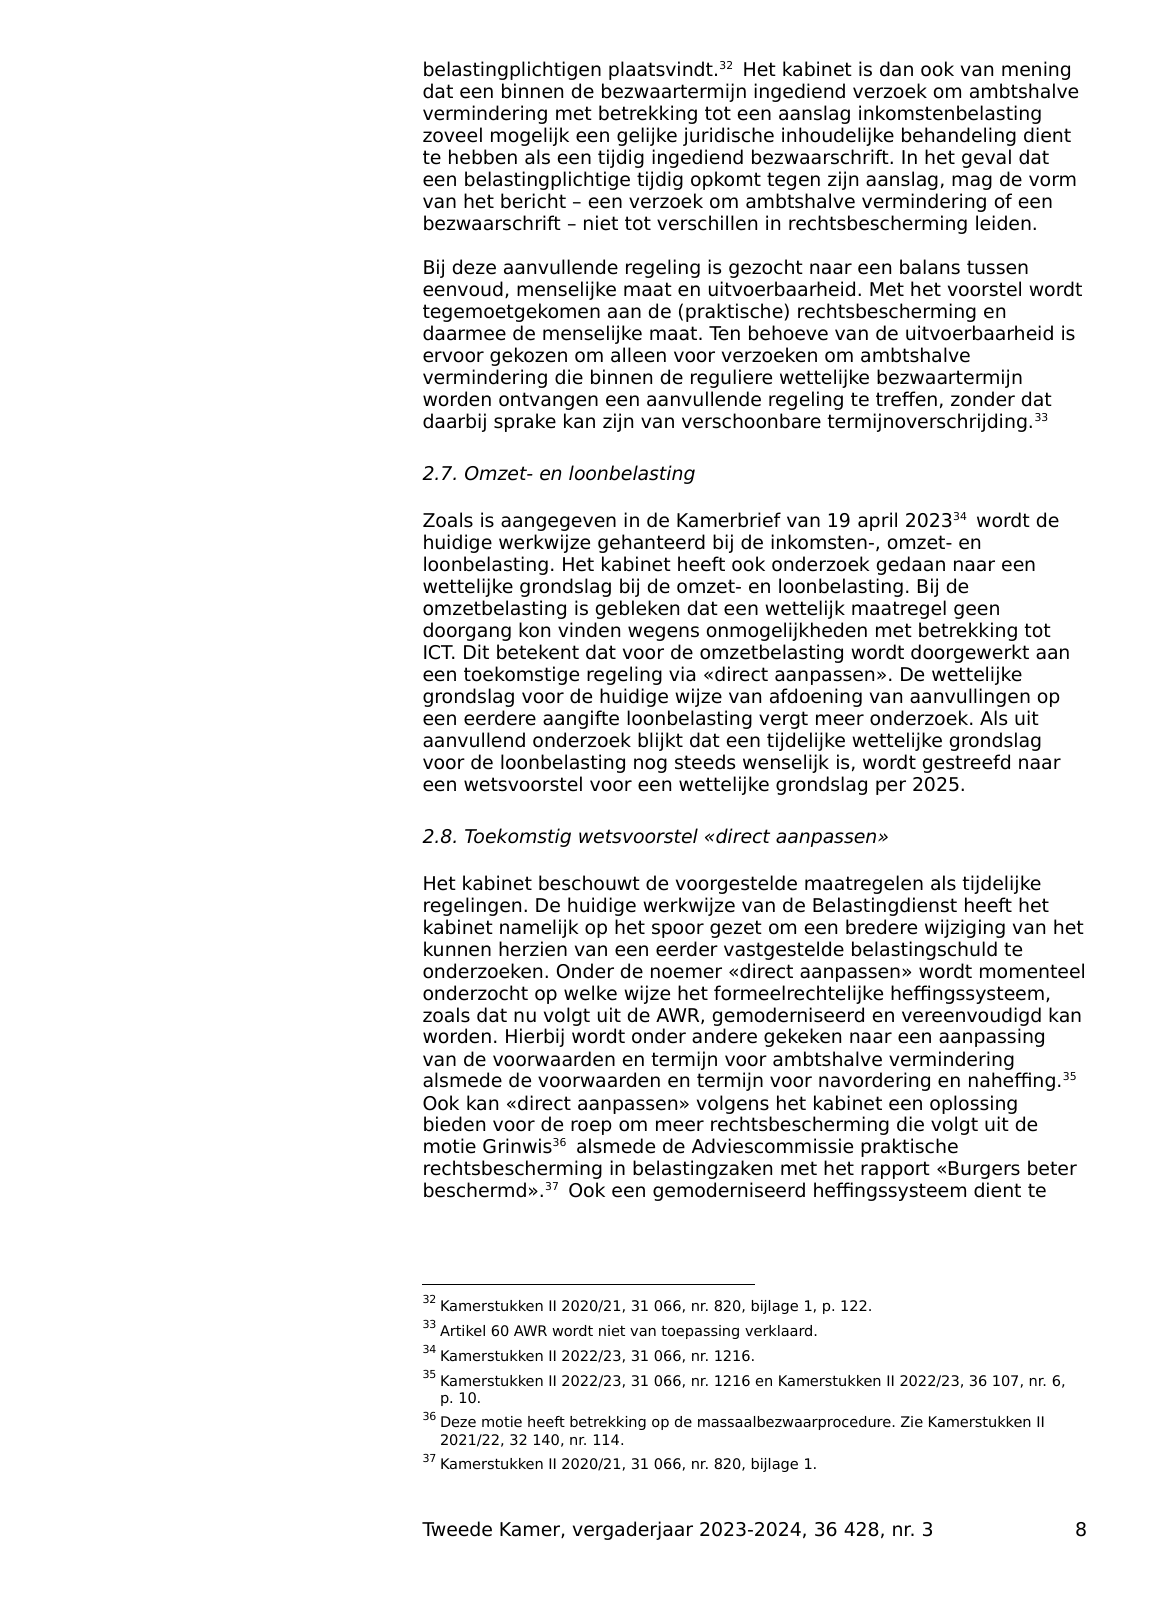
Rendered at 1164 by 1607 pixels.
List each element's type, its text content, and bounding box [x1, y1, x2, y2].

text Artikel 60 AWR wordt niet van toepassing verklaard. [422, 1318, 1087, 1341]
text Kamerstukken II 2022/23, 31 066, nr. 1216 en Kamerstukken II 2022/23, 36 107, nr. 6, p. 10. [422, 1368, 1087, 1407]
text Bij deze aanvullende regeling is gezocht naar een balans tussen eenvoud, menselijke maat en uitvoerbaarheid. Met het voorstel wordt tegemoetgekomen aan de (praktische) rechtsbescherming en daarmee de menselijke maat. Ten behoeve van de uitvoerbaarheid is ervoor gekozen om alleen voor verzoeken om ambtshalve vermindering die binnen de reguliere wettelijke bezwaartermijn worden ontvangen een aanvullende regeling te treffen, zonder dat daarbij sprake kan zijn van verschoonbare termijnoverschrijding. [422, 257, 1087, 433]
subtitle 2.7. Omzet- en loonbelasting [422, 463, 1087, 485]
subtitle 2.8. Toekomstig wetsvoorstel «direct aanpassen» [422, 826, 1087, 848]
text belastingplichtigen plaatsvindt. Het kabinet is dan ook van mening dat een binnen de bezwaartermijn ingediend verzoek om ambtshalve vermindering met betrekking tot een aanslag inkomstenbelasting zoveel mogelijk een gelijke juridische inhoudelijke behandeling dient te hebben als een tijdig ingediend bezwaarschrift. In het geval dat een belastingplichtige tijdig opkomt tegen zijn aanslag, mag de vorm van het bericht – een verzoek om ambtshalve vermindering of een bezwaarschrift – niet tot verschillen in rechtsbescherming leiden. [422, 59, 1087, 235]
text Kamerstukken II 2020/21, 31 066, nr. 820, bijlage 1, p. 122. [422, 1293, 1087, 1316]
text Deze motie heeft betrekking op de massaalbezwaarprocedure. Zie Kamerstukken II 2021/22, 32 140, nr. 114. [422, 1410, 1087, 1449]
text Zoals is aangegeven in de Kamerbrief van 19 april 2023 wordt de huidige werkwijze gehanteerd bij de inkomsten-, omzet- en loonbelasting. Het kabinet heeft ook onderzoek gedaan naar een wettelijke grondslag bij de omzet- en loonbelasting. Bij de omzetbelasting is gebleken dat een wettelijk maatregel geen doorgang kon vinden wegens onmogelijkheden met betrekking tot ICT. Dit betekent dat voor de omzetbelasting wordt doorgewerkt aan een toekomstige regeling via «direct aanpassen». De wettelijke grondslag voor de huidige wijze van afdoening van aanvullingen op een eerdere aangifte loonbelasting vergt meer onderzoek. Als uit aanvullend onderzoek blijkt dat een tijdelijke wettelijke grondslag voor de loonbelasting nog steeds wenselijk is, wordt gestreefd naar een wetsvoorstel voor een wettelijke grondslag per 2025. [422, 510, 1087, 796]
text Het kabinet beschouwt de voorgestelde maatregelen als tijdelijke regelingen. De huidige werkwijze van de Belastingdienst heeft het kabinet namelijk op het spoor gezet om een bredere wijziging van het kunnen herzien van een eerder vastgestelde belastingschuld te onderzoeken. Onder de noemer «direct aanpassen» wordt momenteel onderzocht op welke wijze het formeelrechtelijke heffingssysteem, zoals dat nu volgt uit de AWR, gemoderniseerd en vereenvoudigd kan worden. Hierbij wordt onder andere gekeken naar een aanpassing van de voorwaarden en termijn voor ambtshalve vermindering alsmede de voorwaarden en termijn voor navordering en naheffing. Ook kan «direct aanpassen» volgens het kabinet een oplossing bieden voor de roep om meer rechtsbescherming die volgt uit de motie Grinwis alsmede de Adviescommissie praktische rechtsbescherming in belastingzaken met het rapport «Burgers beter beschermd». Ook een gemoderniseerd heffingssysteem dient te [422, 873, 1087, 1202]
text Kamerstukken II 2022/23, 31 066, nr. 1216. [422, 1343, 1087, 1366]
text Kamerstukken II 2020/21, 31 066, nr. 820, bijlage 1. [422, 1452, 1087, 1474]
